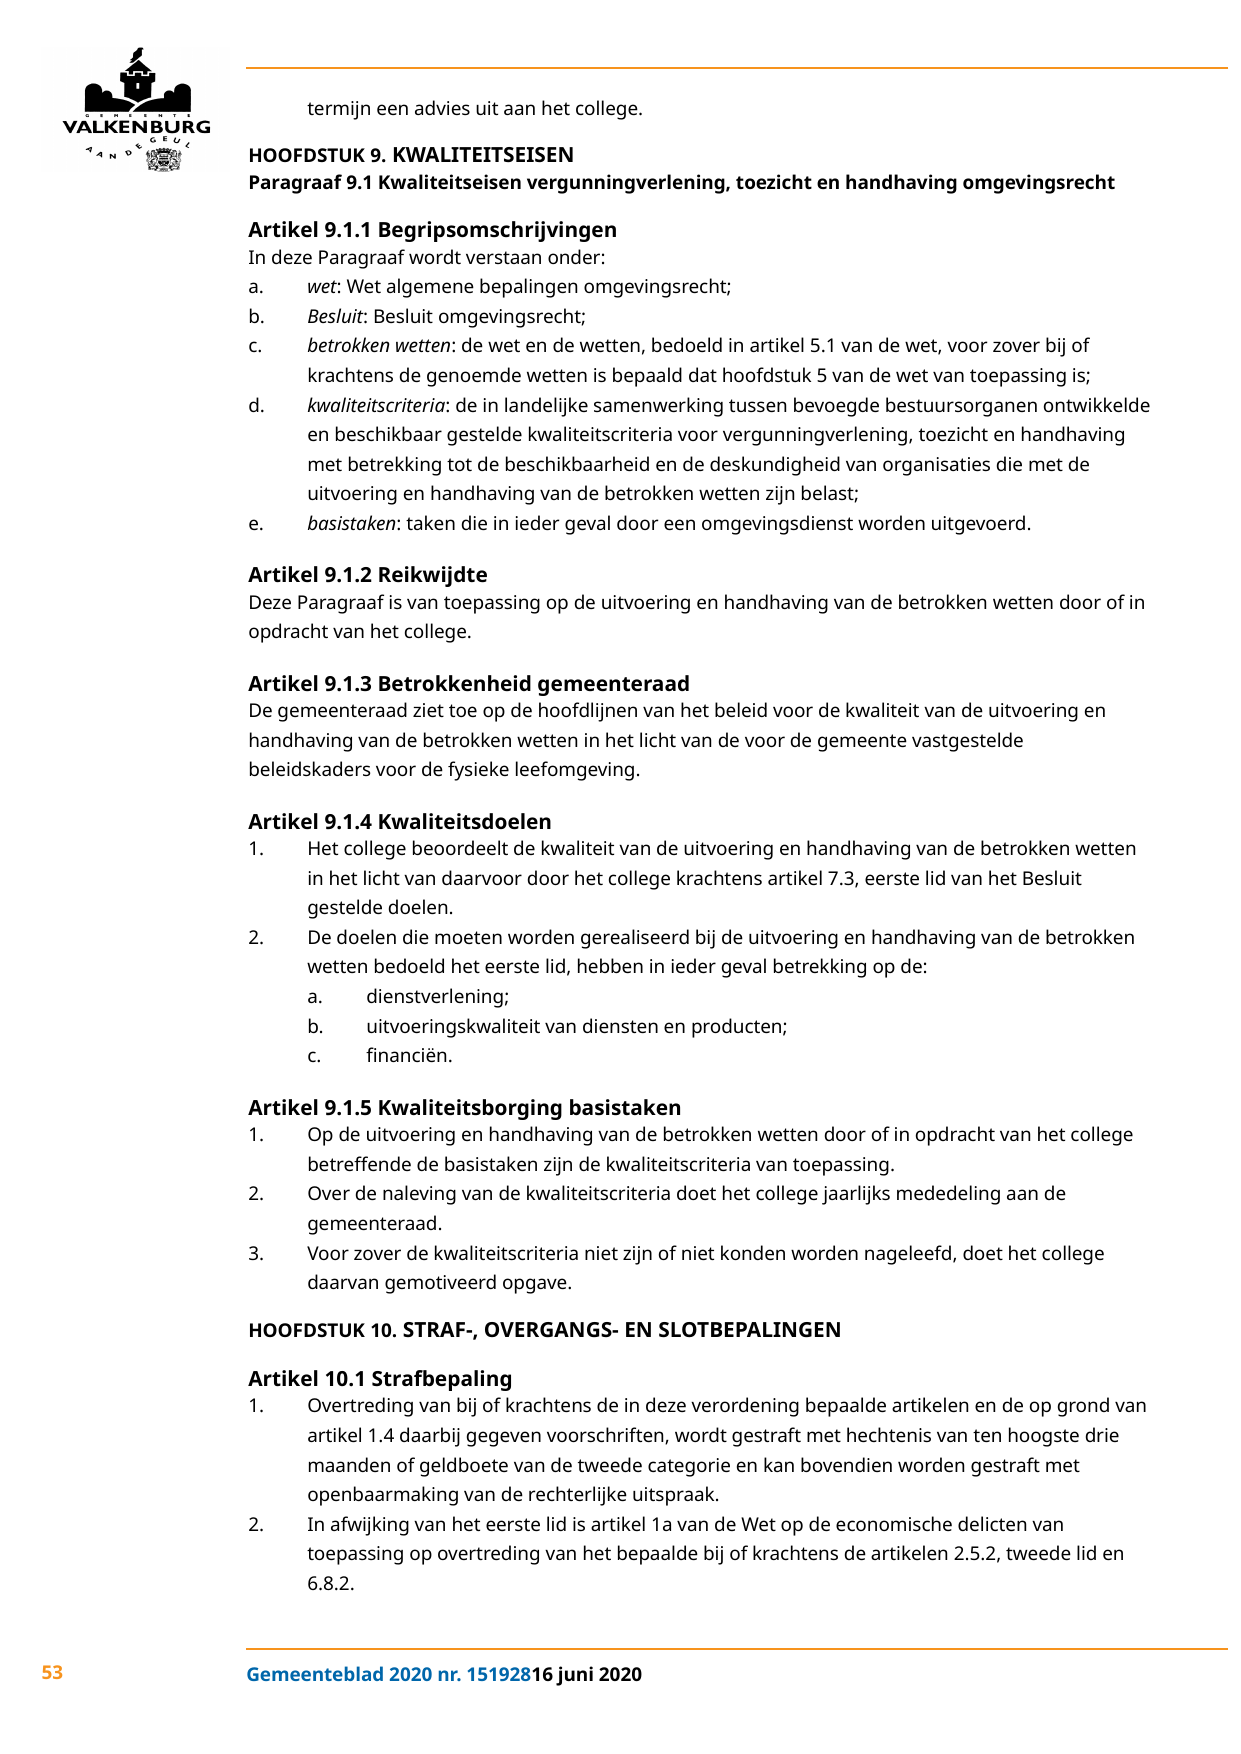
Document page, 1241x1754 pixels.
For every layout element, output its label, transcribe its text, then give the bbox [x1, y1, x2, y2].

text Artikel 9.1.4 Kwaliteitsdoelen [248, 807, 1152, 835]
picture [41, 47, 231, 172]
list basistaken: taken die in ieder geval door een omgevingsdienst worden uitgevoerd. [248, 510, 1152, 536]
text Artikel 9.1.3 Betrokkenheid gemeenteraad [248, 669, 1152, 697]
list Overtreding van bij of krachtens de in deze verordening bepaalde artikelen en de op grond van artikel 1.4 daarbij gegeven voorschriften, wordt gestraft met hechtenis van ten hoogste drie maanden of geldboete van de tweede categorie en kan bovendien worden gestraft met openbaarmaking van de rechterlijke uitspraak. [248, 1393, 1152, 1507]
text Deze Paragraaf is van toepassing op de uitvoering en handhaving van de betrokken wetten door of in opdracht van het college. [248, 589, 1152, 644]
text Artikel 9.1.5 Kwaliteitsborging basistaken [248, 1093, 1152, 1121]
text Artikel 9.1.1 Begripsomschrijvingen [248, 215, 1152, 244]
text HOOFDSTUK 9. KWALITEITSEISEN [248, 140, 1152, 169]
text Paragraaf 9.1 Kwaliteitseisen vergunningverlening, toezicht en handhaving omgevingsrecht [248, 169, 1152, 194]
list Het college beoordeelt de kwaliteit van de uitvoering en handhaving van de betrokken wetten in het licht van daarvoor door het college krachtens artikel 7.3, eerste lid van het Besluit gestelde doelen. [248, 835, 1152, 920]
list De doelen die moeten worden gerealiseerd bij de uitvoering en handhaving van de betrokken wetten bedoeld het eerste lid, hebben in ieder geval betrekking op de: [248, 924, 1152, 979]
list Over de naleving van de kwaliteitscriteria doet het college jaarlijks mededeling aan de gemeenteraad. [248, 1181, 1152, 1236]
list dienstverlening; [307, 983, 1152, 1009]
list betrokken wetten: de wet en de wetten, bedoeld in artikel 5.1 van de wet, voor zover bij of krachtens de genoemde wetten is bepaald dat hoofdstuk 5 van de wet van toepassing is; [248, 333, 1152, 388]
text In deze Paragraaf wordt verstaan onder: [248, 244, 1152, 269]
list Voor zover de kwaliteitscriteria niet zijn of niet konden worden nageleefd, doet het college daarvan gemotiveerd opgave. [248, 1240, 1152, 1295]
text De gemeenteraad ziet toe op de hoofdlijnen van het beleid voor de kwaliteit van de uitvoering en handhaving van de betrokken wetten in het licht van de voor de gemeente vastgestelde beleidskaders voor de fysieke leefomgeving. [248, 697, 1152, 782]
list uitvoeringskwaliteit van diensten en producten; [307, 1013, 1152, 1039]
list Op de uitvoering en handhaving van de betrokken wetten door of in opdracht van het college betreffende de basistaken zijn de kwaliteitscriteria van toepassing. [248, 1121, 1152, 1177]
text Artikel 10.1 Strafbepaling [248, 1364, 1152, 1393]
text HOOFDSTUK 10. STRAF-, OVERGANGS- EN SLOTBEPALINGEN [248, 1315, 1152, 1343]
list wet: Wet algemene bepalingen omgevingsrecht; [248, 273, 1152, 299]
text Artikel 9.1.2 Reikwijdte [248, 561, 1152, 589]
list In afwijking van het eerste lid is artikel 1a van de Wet op de economische delicten van toepassing op overtreding van het bepaalde bij of krachtens de artikelen 2.5.2, tweede lid en 6.8.2. [248, 1511, 1152, 1596]
list termijn een advies uit aan het college. [248, 95, 1152, 121]
list Besluit: Besluit omgevingsrecht; [248, 303, 1152, 329]
list kwaliteitscriteria: de in landelijke samenwerking tussen bevoegde bestuursorganen ontwikkelde en beschikbaar gestelde kwaliteitscriteria voor vergunningverlening, toezicht en handhaving met betrekking tot de beschikbaarheid en de deskundigheid van organisaties die met de uitvoering en handhaving van de betrokken wetten zijn belast; [248, 392, 1152, 506]
list financiën. [307, 1042, 1152, 1068]
